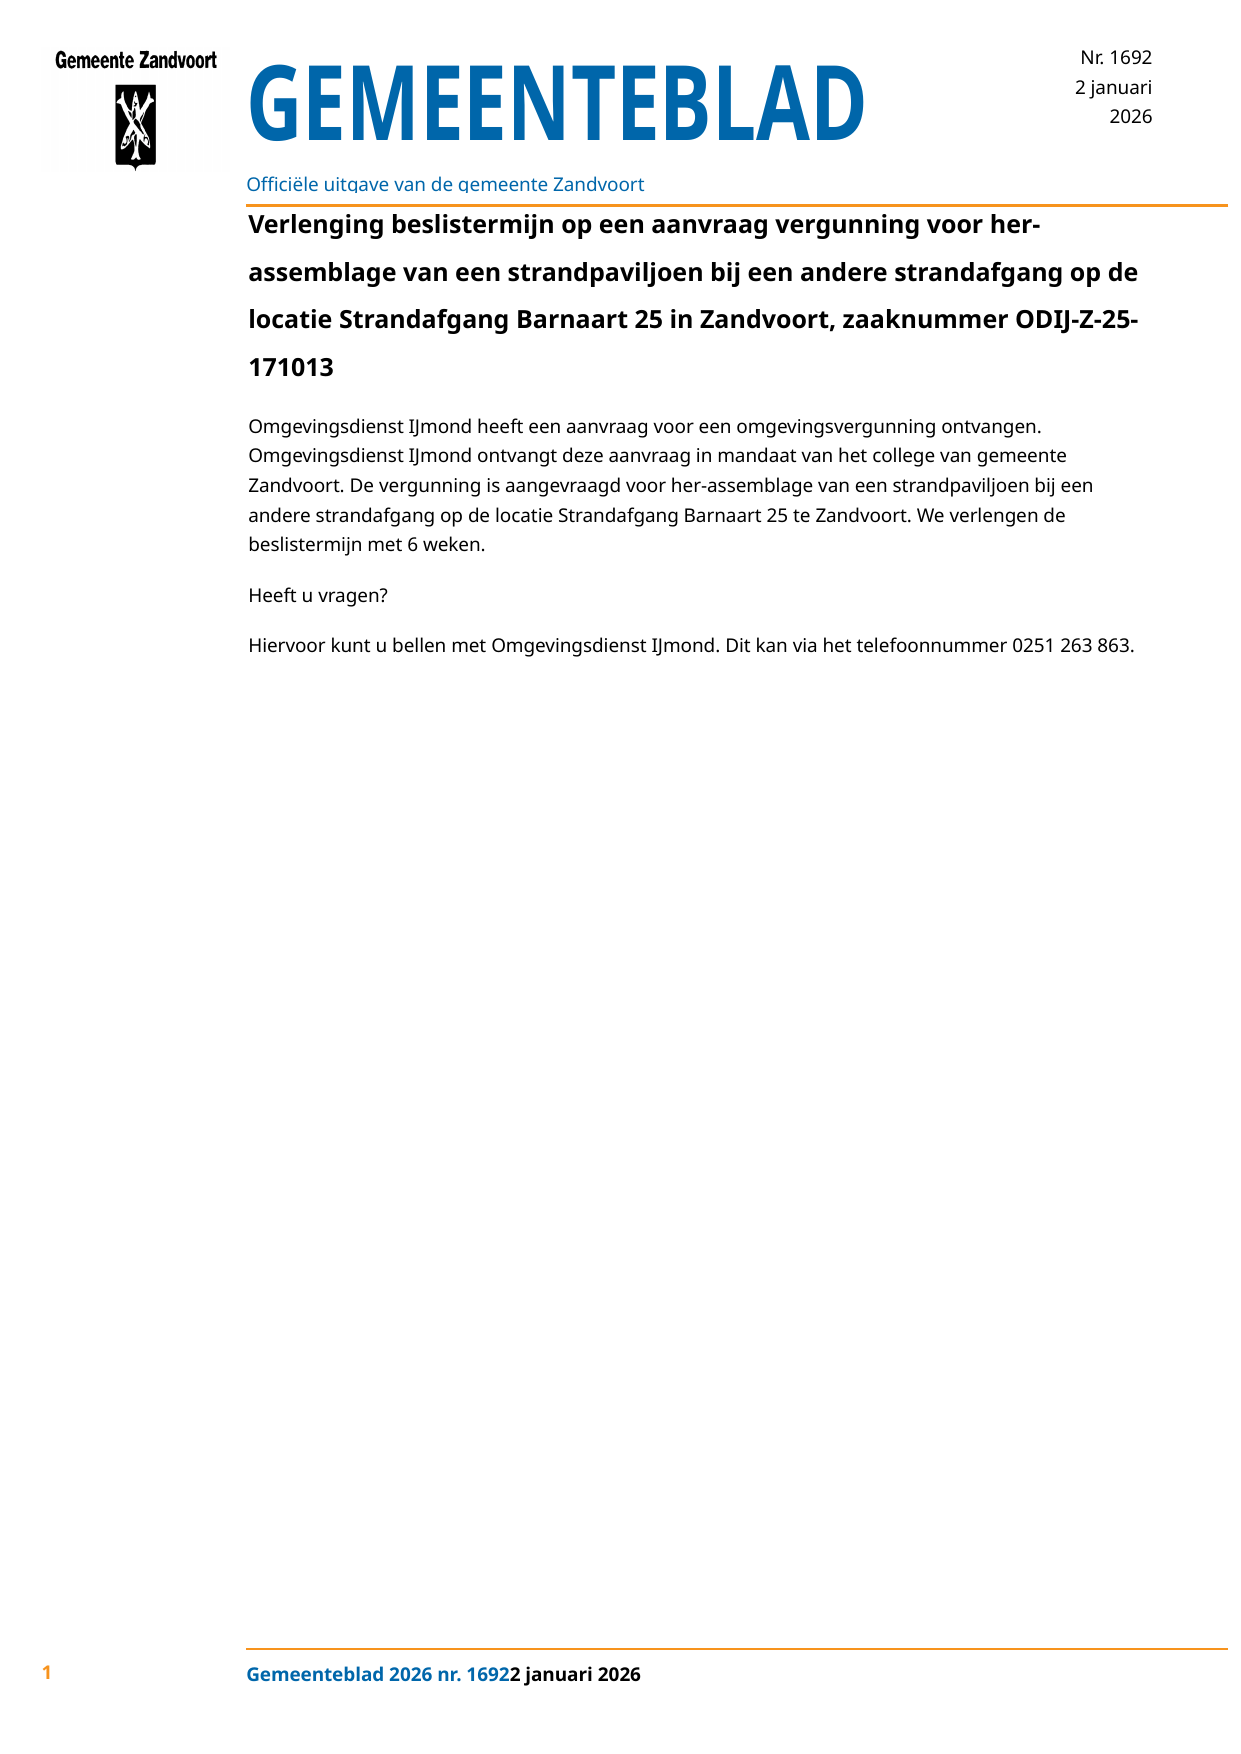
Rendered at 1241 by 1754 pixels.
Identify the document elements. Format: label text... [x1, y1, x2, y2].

picture [41, 47, 231, 172]
text Heeft u vragen? [248, 582, 1152, 608]
text Omgevingsdienst IJmond heeft een aanvraag voor een omgevingsvergunning ontvangen. Omgevingsdienst IJmond ontvangt deze aanvraag in mandaat van het college van gemeente Zandvoort. De vergunning is aangevraagd voor her-assemblage van een strandpaviljoen bij een andere strandafgang op de locatie Strandafgang Barnaart 25 te Zandvoort. We verlengen de beslistermijn met 6 weken. [248, 413, 1152, 557]
text Hiervoor kunt u bellen met Omgevingsdienst IJmond. Dit kan via het telefoonnummer 0251 263 863. [248, 632, 1152, 658]
text Verlenging beslistermijn op een aanvraag vergunning voor her-assemblage van een strandpaviljoen bij een andere strandafgang op de locatie Strandafgang Barnaart 25 in Zandvoort, zaaknummer ODIJ-Z-25-171013 [248, 207, 1152, 384]
